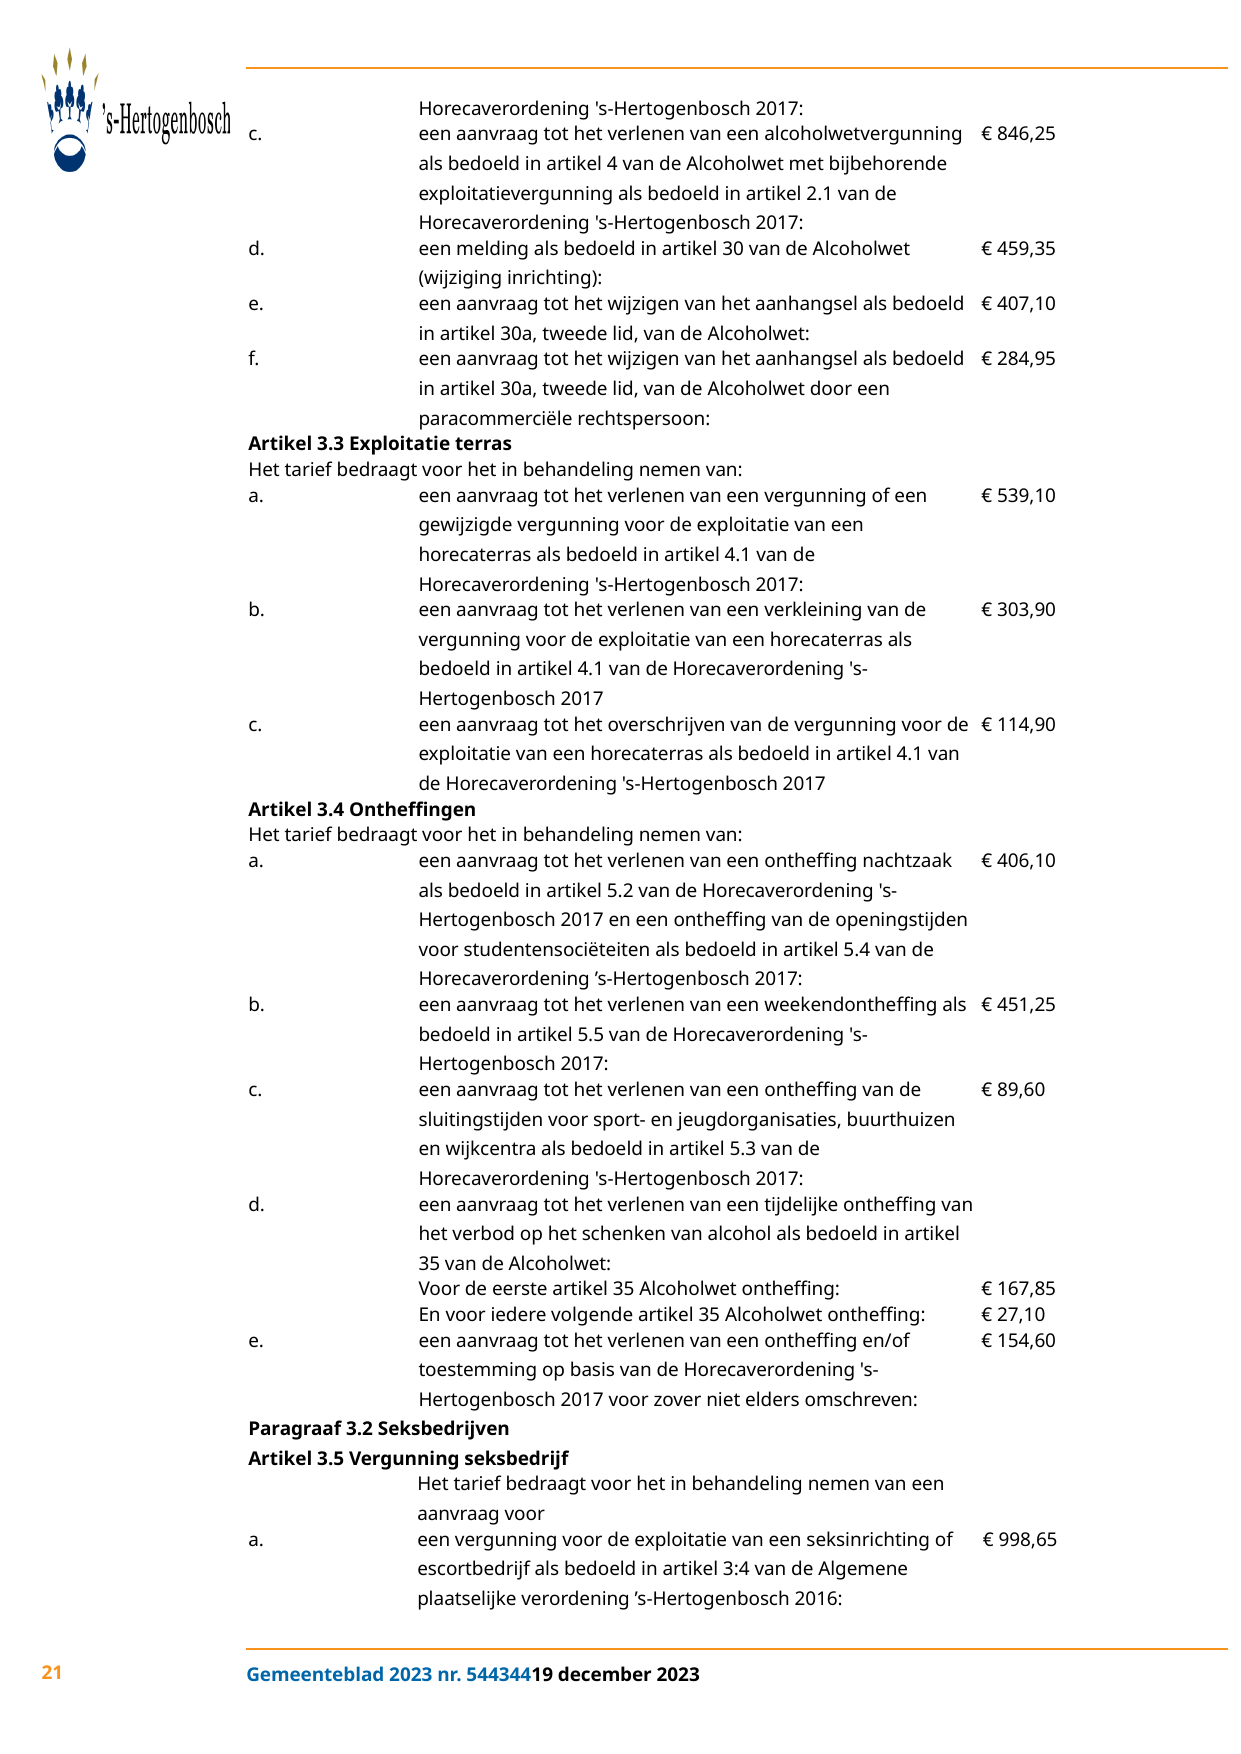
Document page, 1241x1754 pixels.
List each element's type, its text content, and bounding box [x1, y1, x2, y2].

table_cell een melding als bedoeld in artikel 30 van de Alcoholwet (wijziging inrichting): [418, 235, 981, 290]
table_cell En voor iedere volgende artikel 35 Alcoholwet ontheffing: [418, 1301, 981, 1327]
table_cell € 539,10 [981, 482, 1152, 596]
table_cell een aanvraag tot het verlenen van een ontheffing van de sluitingstijden voor sport- en jeugdorganisaties, buurthuizen en wijkcentra als bedoeld in artikel 5.3 van de Horecaverordening 's-Hertogenbosch 2017: [418, 1076, 981, 1191]
table_cell een aanvraag tot het verlenen van een verkleining van de vergunning voor de exploitatie van een horecaterras als bedoeld in artikel 4.1 van de Horecaverordening 's-Hertogenbosch 2017 [418, 596, 981, 711]
table_cell € 284,95 [981, 346, 1152, 431]
table_cell c. [248, 711, 418, 796]
table_cell een aanvraag tot het wijzigen van het aanhangsel als bedoeld in artikel 30a, tweede lid, van de Alcoholwet: [418, 290, 981, 346]
table_cell a. [248, 482, 418, 596]
table_cell [981, 1191, 1152, 1276]
table_cell [981, 95, 1152, 121]
table_cell [248, 1301, 418, 1327]
table_cell a. [248, 1526, 417, 1611]
picture [41, 47, 231, 172]
table_cell d. [248, 235, 418, 290]
table_cell € 459,35 [981, 235, 1152, 290]
table_cell € 89,60 [981, 1076, 1152, 1191]
table_cell [981, 456, 1152, 482]
table_cell [983, 1471, 1152, 1526]
table_cell € 406,10 [981, 847, 1152, 991]
table_cell [248, 1471, 417, 1526]
table_cell een aanvraag tot het verlenen van een weekendontheffing als bedoeld in artikel 5.5 van de Horecaverordening 's-Hertogenbosch 2017: [418, 991, 981, 1076]
table_cell een aanvraag tot het overschrijven van de vergunning voor de exploitatie van een horecaterras als bedoeld in artikel 4.1 van de Horecaverordening 's-Hertogenbosch 2017 [418, 711, 981, 796]
table_cell € 154,60 [981, 1327, 1152, 1412]
table_cell Voor de eerste artikel 35 Alcoholwet ontheffing: [418, 1276, 981, 1301]
table_cell een aanvraag tot het verlenen van een tijdelijke ontheffing van het verbod op het schenken van alcohol als bedoeld in artikel 35 van de Alcoholwet: [418, 1191, 981, 1276]
table_cell [248, 1276, 418, 1301]
table_cell d. [248, 1191, 418, 1276]
table_cell b. [248, 991, 418, 1076]
table_cell c. [248, 1076, 418, 1191]
table_cell f. [248, 346, 418, 431]
table_cell een aanvraag tot het verlenen van een ontheffing en/of toestemming op basis van de Horecaverordening 's-Hertogenbosch 2017 voor zover niet elders omschreven: [418, 1327, 981, 1412]
table_cell € 303,90 [981, 596, 1152, 711]
table_cell € 998,65 [983, 1526, 1152, 1611]
table_cell een aanvraag tot het verlenen van een vergunning of een gewijzigde vergunning voor de exploitatie van een horecaterras als bedoeld in artikel 4.1 van de Horecaverordening 's-Hertogenbosch 2017: [418, 482, 981, 596]
table_cell € 167,85 [981, 1276, 1152, 1301]
table_cell Artikel 3.3 Exploitatie terras [248, 431, 981, 456]
table_cell een vergunning voor de exploitatie van een seksinrichting of escortbedrijf als bedoeld in artikel 3:4 van de Algemene plaatselijke verordening ’s-Hertogenbosch 2016: [417, 1526, 983, 1611]
table_cell b. [248, 596, 418, 711]
table_cell een aanvraag tot het verlenen van een alcoholwetvergunning als bedoeld in artikel 4 van de Alcoholwet met bijbehorende exploitatievergunning als bedoeld in artikel 2.1 van de Horecaverordening 's-Hertogenbosch 2017: [418, 121, 981, 235]
table_cell [981, 431, 1152, 456]
table_header [983, 1445, 1152, 1471]
table_header Artikel 3.5 Vergunning seksbedrijf [248, 1445, 983, 1471]
table_cell € 451,25 [981, 991, 1152, 1076]
table_cell € 846,25 [981, 121, 1152, 235]
table_cell een aanvraag tot het wijzigen van het aanhangsel als bedoeld in artikel 30a, tweede lid, van de Alcoholwet door een paracommerciële rechtspersoon: [418, 346, 981, 431]
table_cell Het tarief bedraagt voor het in behandeling nemen van: [248, 456, 981, 482]
text Paragraaf 3.2 Seksbedrijven [248, 1415, 1152, 1441]
table_cell [248, 95, 418, 121]
table_cell [981, 822, 1152, 847]
table_cell Horecaverordening 's-Hertogenbosch 2017: [418, 95, 981, 121]
table_cell c. [248, 121, 418, 235]
table_cell [981, 796, 1152, 822]
table_cell Het tarief bedraagt voor het in behandeling nemen van: [248, 822, 981, 847]
table_cell e. [248, 290, 418, 346]
table_cell Artikel 3.4 Ontheffingen [248, 796, 981, 822]
table_cell € 114,90 [981, 711, 1152, 796]
table_cell € 27,10 [981, 1301, 1152, 1327]
table_cell een aanvraag tot het verlenen van een ontheffing nachtzaak als bedoeld in artikel 5.2 van de Horecaverordening 's-Hertogenbosch 2017 en een ontheffing van de openingstijden voor studentensociëteiten als bedoeld in artikel 5.4 van de Horecaverordening ’s-Hertogenbosch 2017: [418, 847, 981, 991]
table_cell € 407,10 [981, 290, 1152, 346]
table_cell Het tarief bedraagt voor het in behandeling nemen van een aanvraag voor [417, 1471, 983, 1526]
table_cell e. [248, 1327, 418, 1412]
table_cell a. [248, 847, 418, 991]
